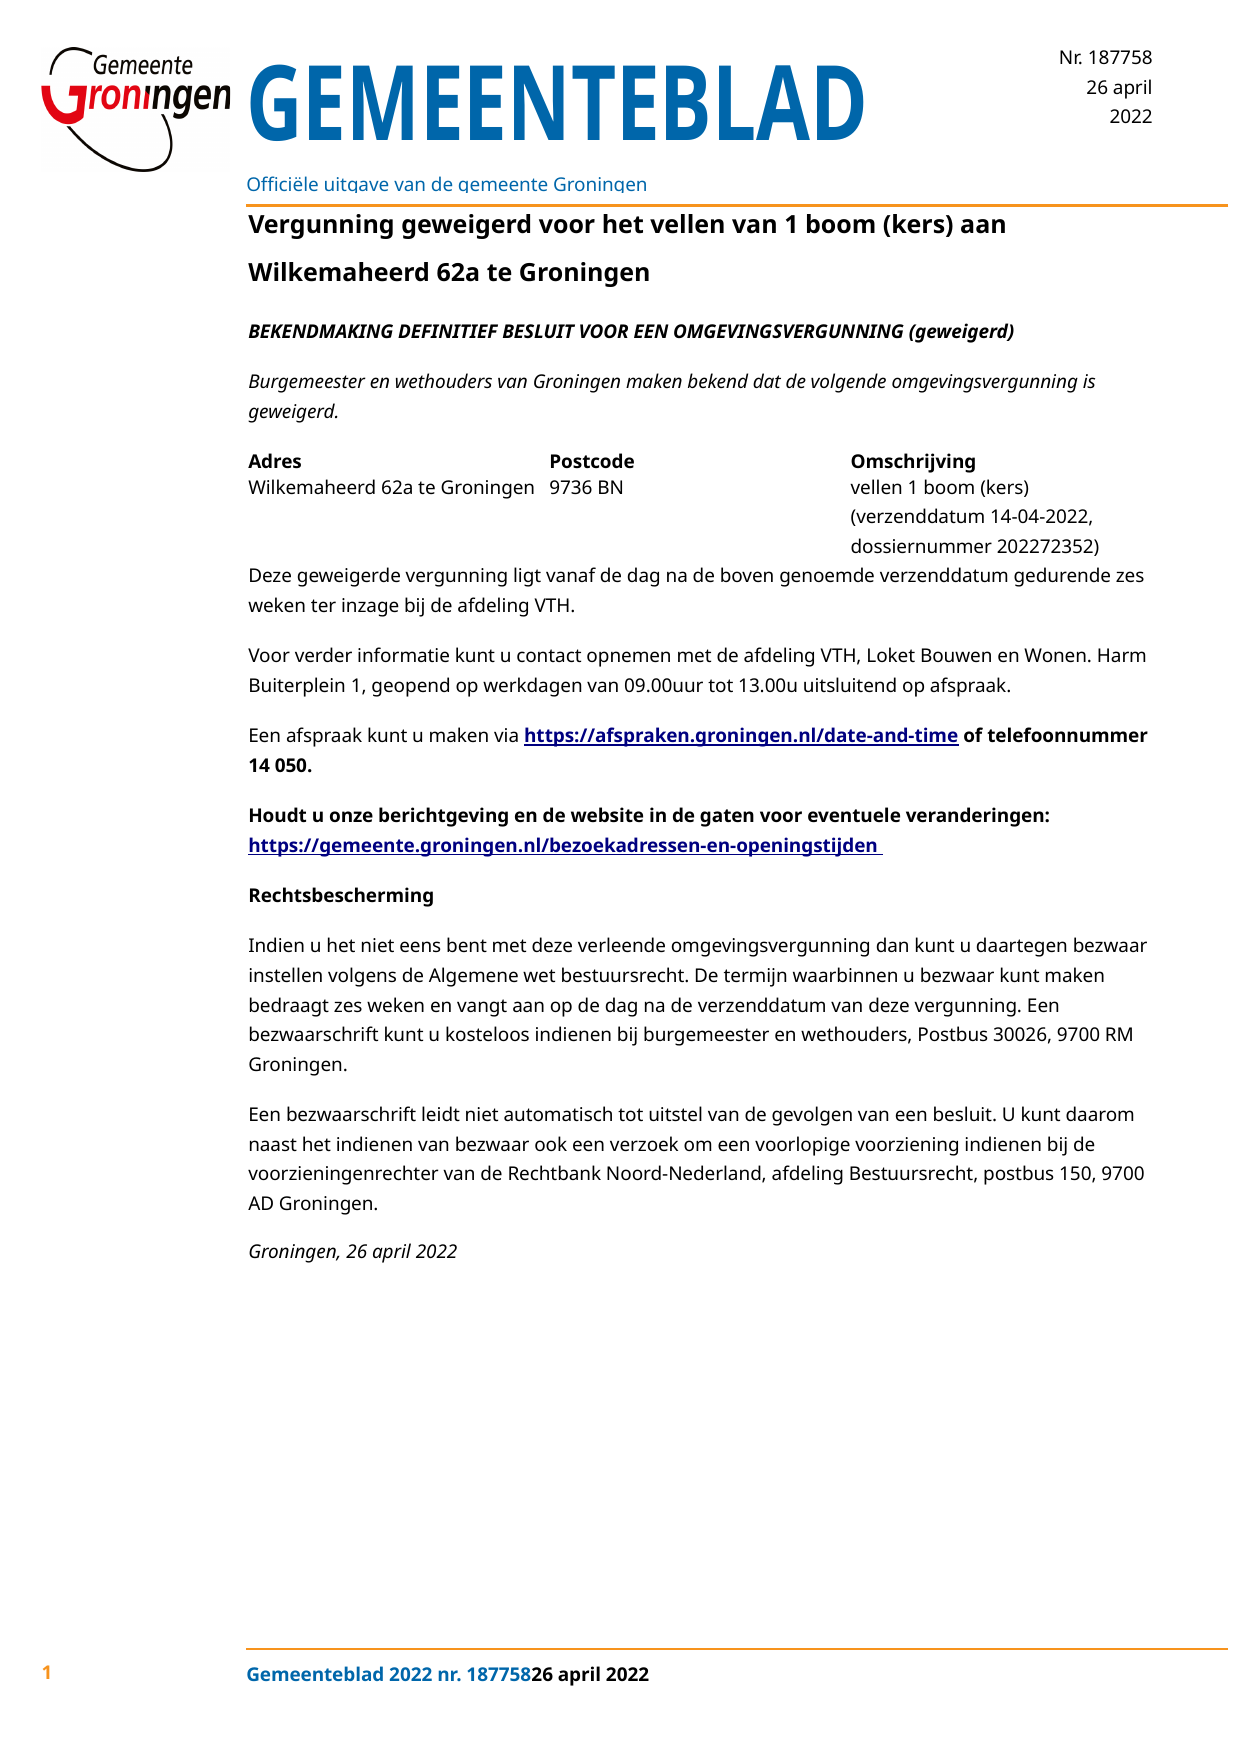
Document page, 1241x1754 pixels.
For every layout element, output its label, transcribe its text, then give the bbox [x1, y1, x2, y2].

text Houdt u onze berichtgeving en de website in de gaten voor eventuele veranderingen: https://gemeente.groningen.nl/bezoekadressen-en-openingstijden [248, 802, 1152, 858]
picture [41, 47, 231, 172]
text Deze geweigerde vergunning ligt vanaf de dag na de boven genoemde verzenddatum gedurende zes weken ter inzage bij de afdeling VTH. [248, 562, 1152, 618]
text Een afspraak kunt u maken via https://afspraken.groningen.nl/date-and-time of telefoonnummer 14 050. [248, 722, 1152, 778]
table_cell vellen 1 boom (kers) (verzenddatum 14-04-2022, dossiernummer 202272352) [850, 474, 1152, 559]
text Vergunning geweigerd voor het vellen van 1 boom (kers) aan Wilkemaheerd 62a te Groningen [248, 207, 1152, 288]
text BEKENDMAKING DEFINITIEF BESLUIT VOOR EEN OMGEVINGSVERGUNNING (geweigerd) [248, 318, 1152, 344]
table_cell Wilkemaheerd 62a te Groningen [248, 474, 549, 559]
text Indien u het niet eens bent met deze verleende omgevingsvergunning dan kunt u daartegen bezwaar instellen volgens de Algemene wet bestuursrecht. De termijn waarbinnen u bezwaar kunt maken bedraagt zes weken en vangt aan op de dag na de verzenddatum van deze vergunning. Een bezwaarschrift kunt u kosteloos indienen bij burgemeester en wethouders, Postbus 30026, 9700 RM Groningen. [248, 933, 1152, 1077]
table_header Postcode [549, 449, 850, 474]
text Rechtsbescherming [248, 882, 1152, 908]
table_header Omschrijving [850, 449, 1152, 474]
text Voor verder informatie kunt u contact opnemen met de afdeling VTH, Loket Bouwen en Wonen. Harm Buiterplein 1, geopend op werkdagen van 09.00uur tot 13.00u uitsluitend op afspraak. [248, 642, 1152, 698]
text Burgemeester en wethouders van Groningen maken bekend dat de volgende omgevingsvergunning is geweigerd. [248, 368, 1152, 424]
text Een bezwaarschrift leidt niet automatisch tot uitstel van de gevolgen van een besluit. U kunt daarom naast het indienen van bezwaar ook een verzoek om een voorlopige voorziening indienen bij de voorzieningenrechter van de Rechtbank Noord-Nederland, afdeling Bestuursrecht, postbus 150, 9700 AD Groningen. [248, 1101, 1152, 1216]
table_cell 9736 BN [549, 474, 850, 559]
table_header Adres [248, 449, 549, 474]
text Groningen, 26 april 2022 [248, 1238, 1152, 1264]
